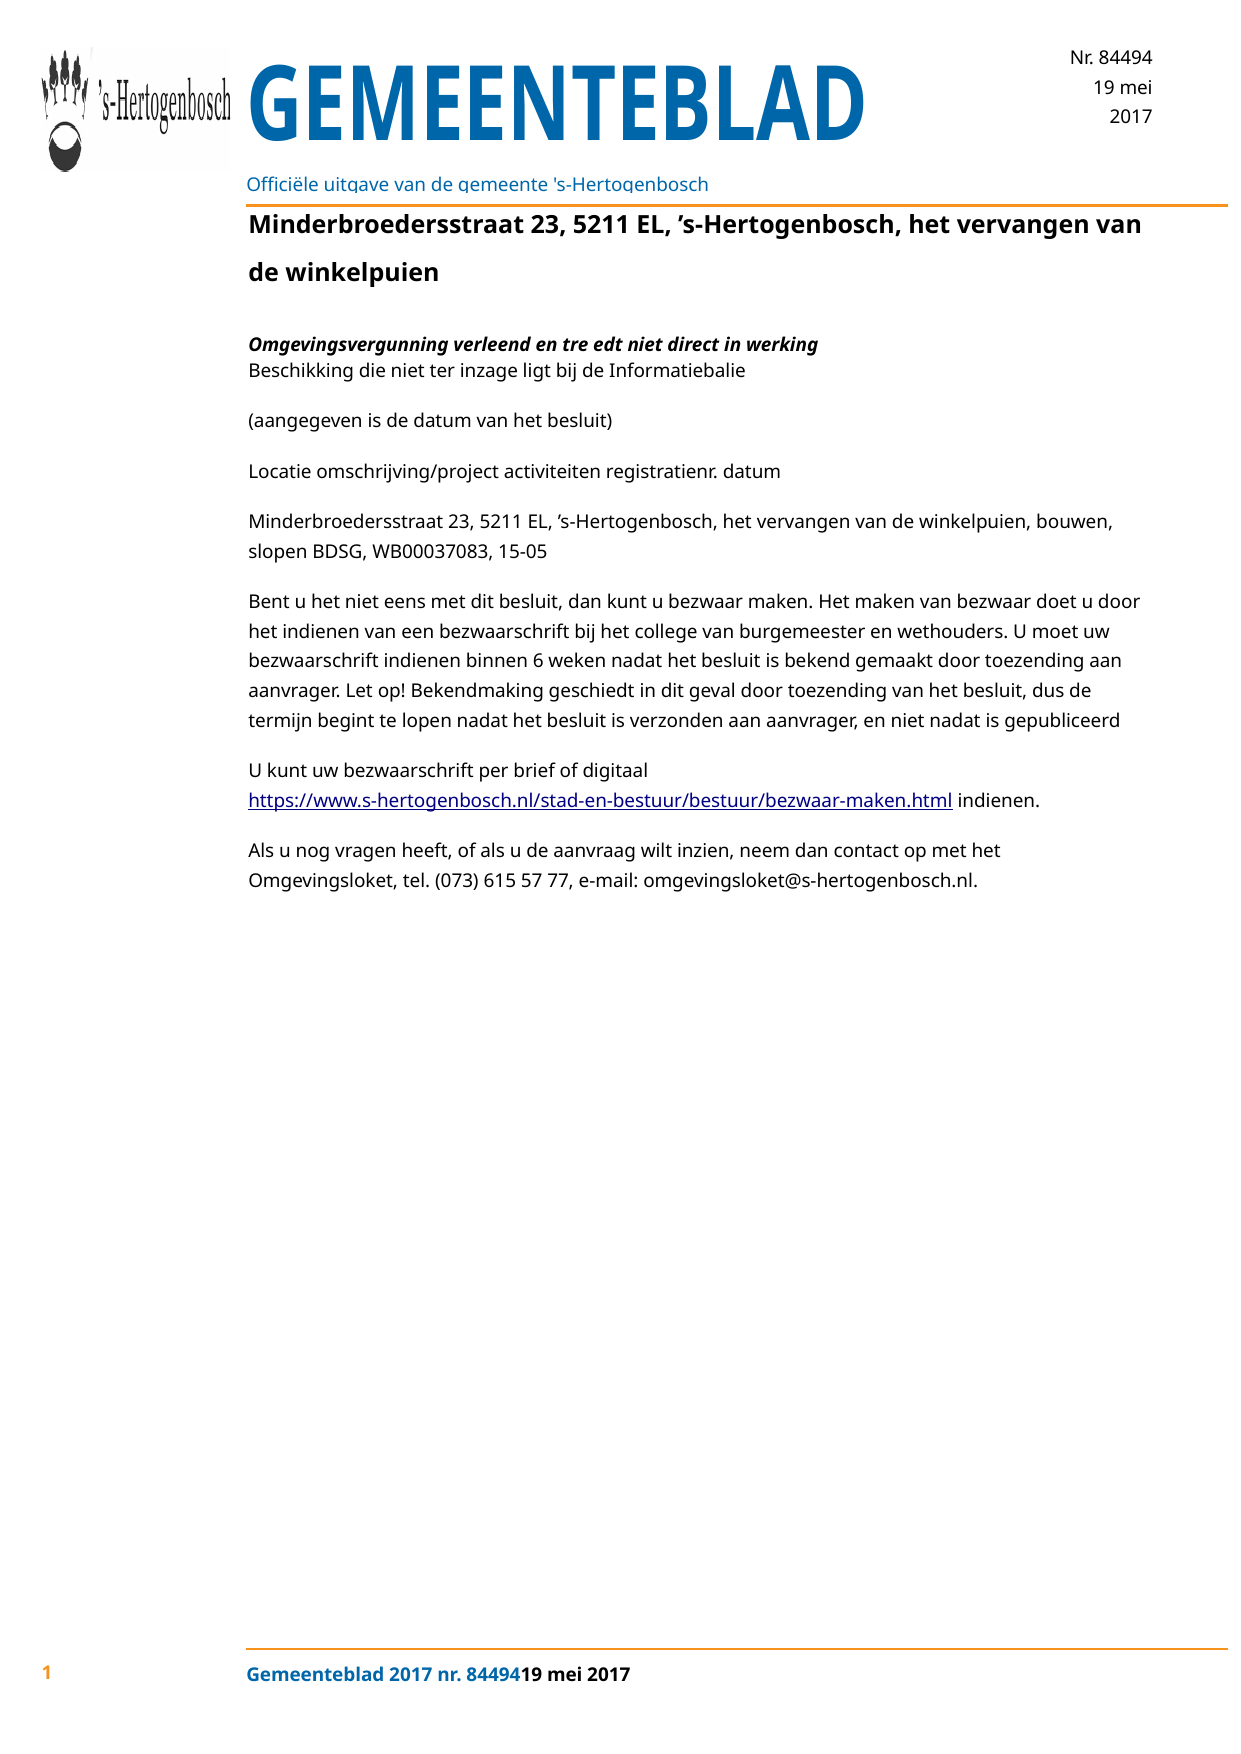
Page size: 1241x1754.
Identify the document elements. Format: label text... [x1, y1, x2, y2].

text Locatie omschrijving/project activiteiten registratienr. datum [248, 458, 1152, 484]
text Minderbroedersstraat 23, 5211 EL, ’s-Hertogenbosch, het vervangen van de winkelpuien, bouwen, slopen BDSG, WB00037083, 15-05 [248, 508, 1152, 564]
text Beschikking die niet ter inzage ligt bij de Informatiebalie [248, 357, 1152, 383]
text (aangegeven is de datum van het besluit) [248, 408, 1152, 433]
text Omgevingsvergunning verleend en tre edt niet direct in werking [248, 331, 1152, 357]
picture [41, 47, 231, 172]
text U kunt uw bezwaarschrift per brief of digitaal https://www.s-hertogenbosch.nl/stad-en-bestuur/bestuur/bezwaar-maken.html indienen. [248, 757, 1152, 812]
text Als u nog vragen heeft, of als u de aanvraag wilt inzien, neem dan contact op met het Omgevingsloket, tel. (073) 615 57 77, e-mail: omgevingsloket@s-hertogenbosch.nl. [248, 837, 1152, 892]
text Bent u het niet eens met dit besluit, dan kunt u bezwaar maken. Het maken van bezwaar doet u door het indienen van een bezwaarschrift bij het college van burgemeester en wethouders. U moet uw bezwaarschrift indienen binnen 6 weken nadat het besluit is bekend gemaakt door toezending aan aanvrager. Let op! Bekendmaking geschiedt in dit geval door toezending van het besluit, dus de termijn begint te lopen nadat het besluit is verzonden aan aanvrager, en niet nadat is gepubliceerd [248, 588, 1152, 732]
text Minderbroedersstraat 23, 5211 EL, ’s-Hertogenbosch, het vervangen van de winkelpuien [248, 207, 1152, 288]
